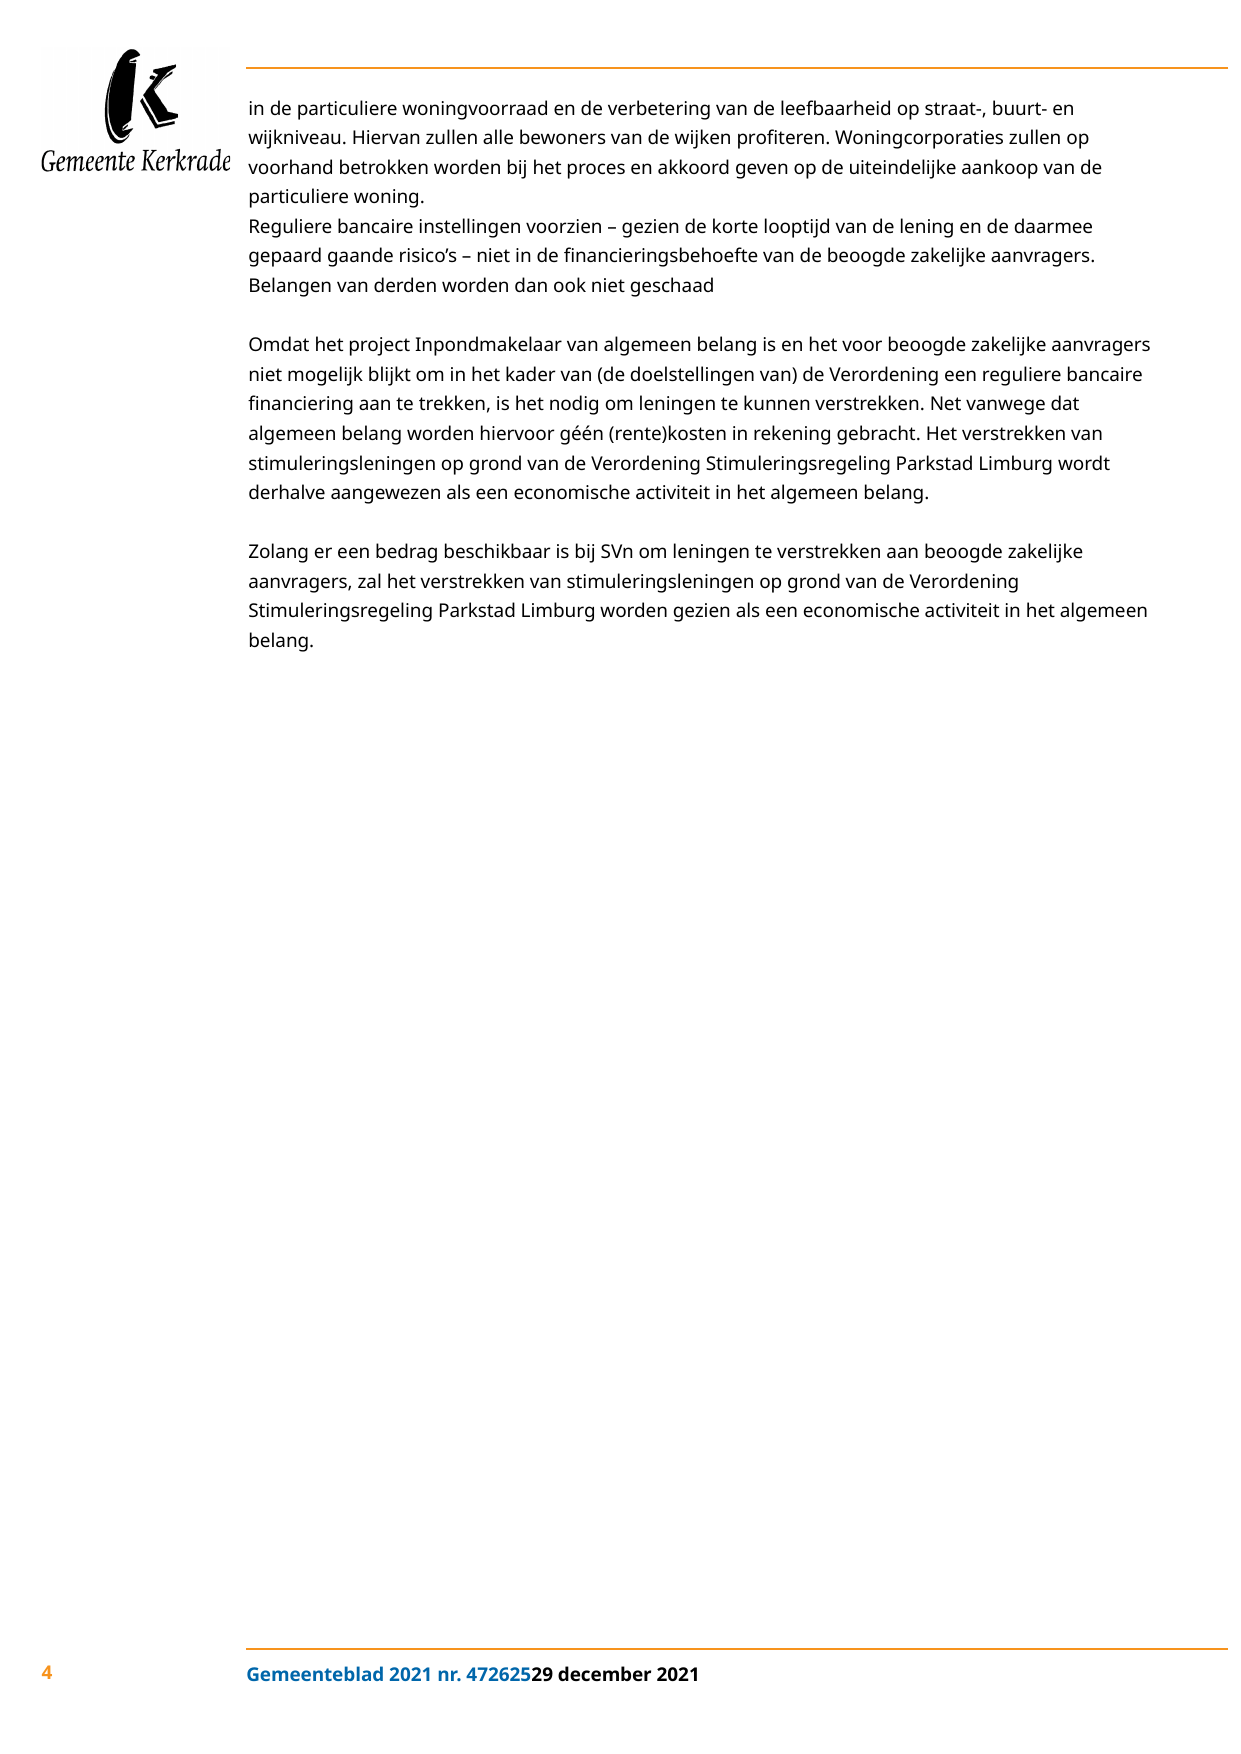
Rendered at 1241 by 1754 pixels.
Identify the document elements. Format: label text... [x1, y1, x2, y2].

text in de particuliere woningvoorraad en de verbetering van de leefbaarheid op straat-, buurt- en wijkniveau. Hiervan zullen alle bewoners van de wijken profiteren. Woningcorporaties zullen op voorhand betrokken worden bij het proces en akkoord geven op de uiteindelijke aankoop van de particuliere woning. [248, 95, 1152, 209]
text Reguliere bancaire instellingen voorzien – gezien de korte looptijd van de lening en de daarmee gepaard gaande risico’s – niet in de financieringsbehoefte van de beoogde zakelijke aanvragers. Belangen van derden worden dan ook niet geschaad [248, 213, 1152, 298]
picture [41, 47, 231, 172]
text Zolang er een bedrag beschikbaar is bij SVn om leningen te verstrekken aan beoogde zakelijke aanvragers, zal het verstrekken van stimuleringsleningen op grond van de Verordening Stimuleringsregeling Parkstad Limburg worden gezien als een economische activiteit in het algemeen belang. [248, 538, 1152, 653]
text Omdat het project Inpondmakelaar van algemeen belang is en het voor beoogde zakelijke aanvragers niet mogelijk blijkt om in het kader van (de doelstellingen van) de Verordening een reguliere bancaire financiering aan te trekken, is het nodig om leningen te kunnen verstrekken. Net vanwege dat algemeen belang worden hiervoor géén (rente)kosten in rekening gebracht. Het verstrekken van stimuleringsleningen op grond van de Verordening Stimuleringsregeling Parkstad Limburg wordt derhalve aangewezen als een economische activiteit in het algemeen belang. [248, 331, 1152, 505]
